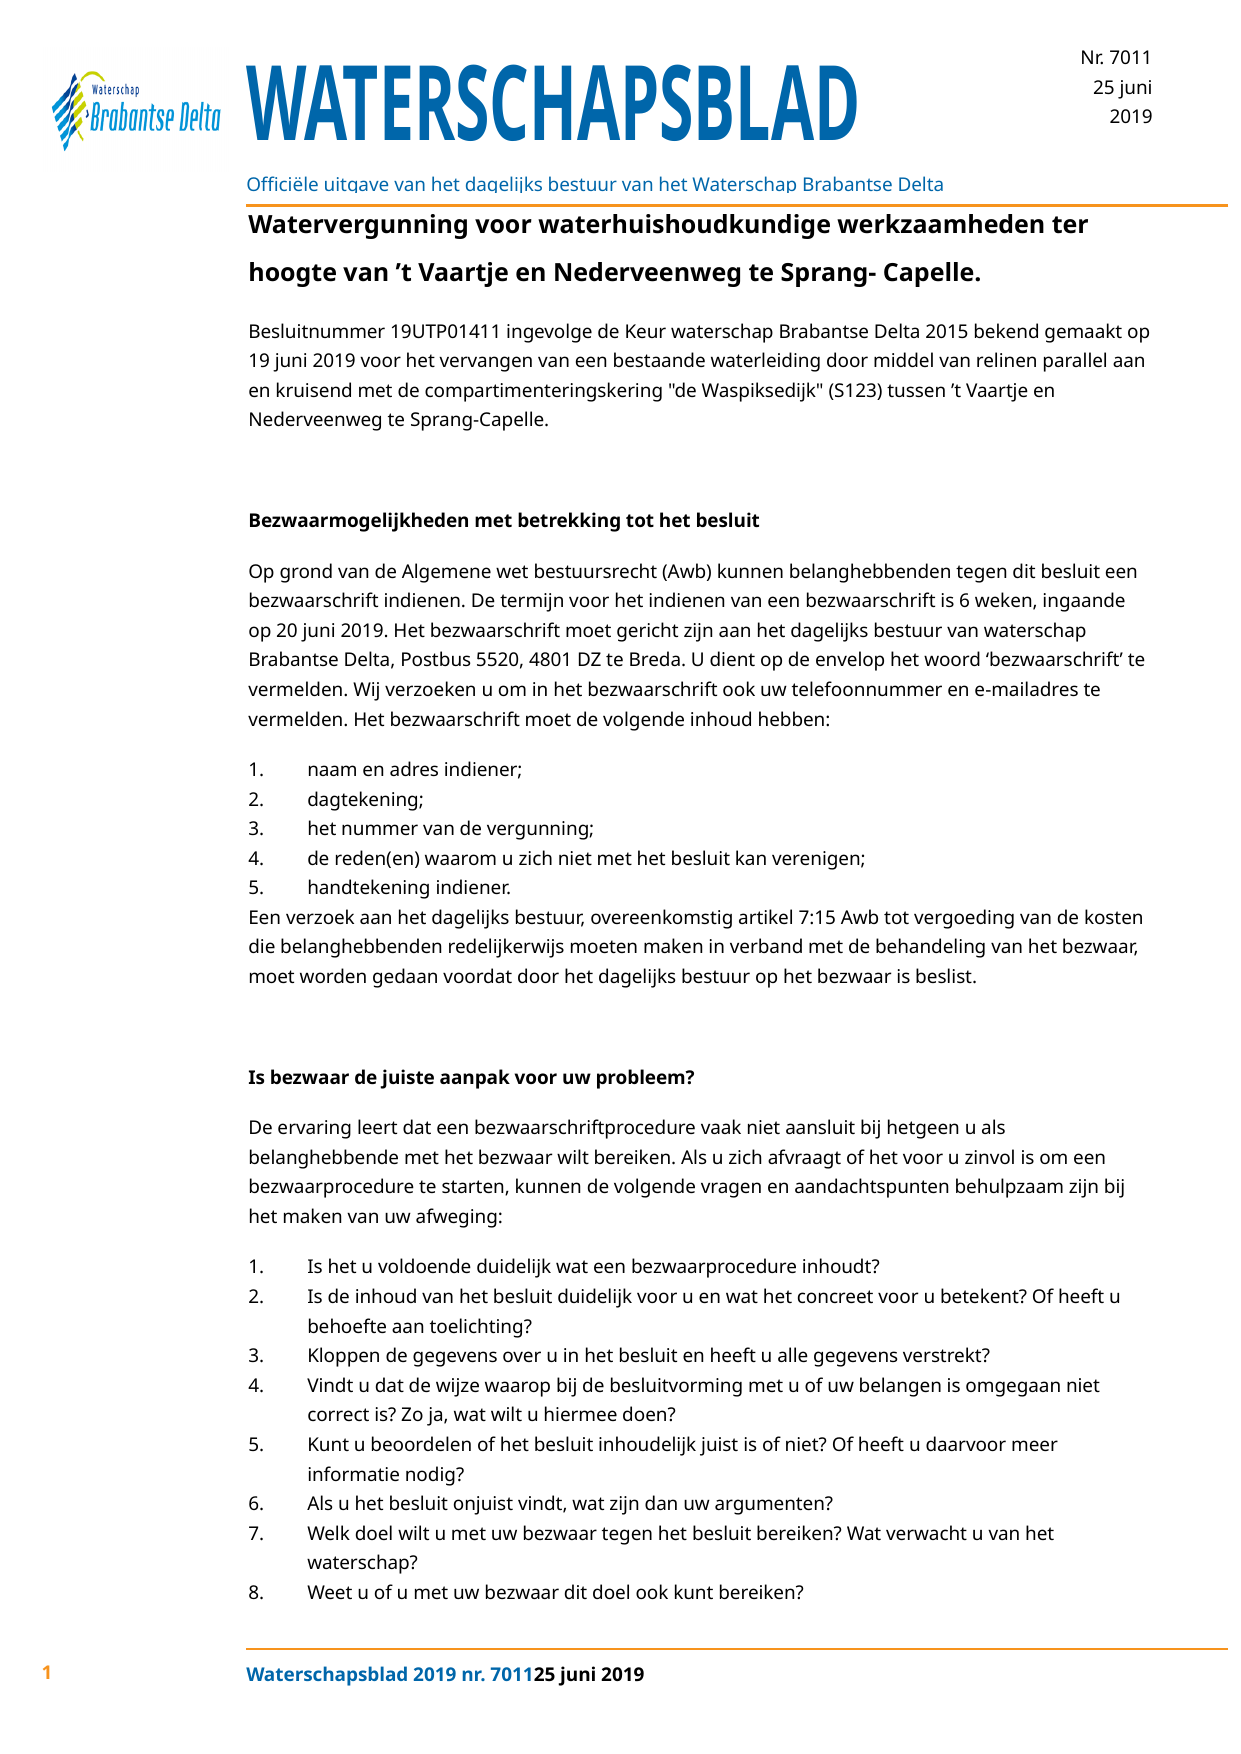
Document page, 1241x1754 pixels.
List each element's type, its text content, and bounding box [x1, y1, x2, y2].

picture [41, 47, 231, 172]
text Op grond van de Algemene wet bestuursrecht (Awb) kunnen belanghebbenden tegen dit besluit een bezwaarschrift indienen. De termijn voor het indienen van een bezwaarschrift is 6 weken, ingaande op 20 juni 2019. Het bezwaarschrift moet gericht zijn aan het dagelijks bestuur van waterschap Brabantse Delta, Postbus 5520, 4801 DZ te Breda. U dient op de envelop het woord ‘bezwaarschrift’ te vermelden. Wij verzoeken u om in het bezwaarschrift ook uw telefoonnummer en e‑mailadres te vermelden. Het bezwaarschrift moet de volgende inhoud hebben: [248, 558, 1152, 732]
list Welk doel wilt u met uw bezwaar tegen het besluit bereiken? Wat verwacht u van het waterschap? [248, 1520, 1152, 1575]
list Kunt u beoordelen of het besluit inhoudelijk juist is of niet? Of heeft u daarvoor meer informatie nodig? [248, 1431, 1152, 1487]
text De ervaring leert dat een bezwaarschriftprocedure vaak niet aansluit bij hetgeen u als belanghebbende met het bezwaar wilt bereiken. Als u zich afvraagt of het voor u zinvol is om een bezwaarprocedure te starten, kunnen de volgende vragen en aandachtspunten behulpzaam zijn bij het maken van uw afweging: [248, 1114, 1152, 1229]
text Een verzoek aan het dagelijks bestuur, overeenkomstig artikel 7:15 Awb tot vergoeding van de kosten die belanghebbenden redelijkerwijs moeten maken in verband met de behandeling van het bezwaar, moet worden gedaan voordat door het dagelijks bestuur op het bezwaar is beslist. [248, 904, 1152, 989]
list dagtekening; [248, 786, 1152, 812]
list Als u het besluit onjuist vindt, wat zijn dan uw argumenten? [248, 1490, 1152, 1516]
list handtekening indiener. [248, 874, 1152, 900]
list Is de inhoud van het besluit duidelijk voor u en wat het concreet voor u betekent? Of heeft u behoefte aan toelichting? [248, 1283, 1152, 1339]
text Besluitnummer 19UTP01411 ingevolge de Keur waterschap Brabantse Delta 2015 bekend gemaakt op 19 juni 2019 voor het vervangen van een bestaande waterleiding door middel van relinen parallel aan en kruisend met de compartimenteringskering "de Waspiksedijk" (S123) tussen ’t Vaartje en Nederveenweg te Sprang-Capelle. [248, 318, 1152, 432]
list Vindt u dat de wijze waarop bij de besluitvorming met u of uw belangen is omgegaan niet correct is? Zo ja, wat wilt u hiermee doen? [248, 1372, 1152, 1427]
text Watervergunning voor waterhuishoudkundige werkzaamheden ter hoogte van ’t Vaartje en Nederveenweg te Sprang- Capelle. [248, 207, 1152, 288]
list Is het u voldoende duidelijk wat een bezwaarprocedure inhoudt? [248, 1254, 1152, 1279]
text Is bezwaar de juiste aanpak voor uw probleem? [248, 1064, 1152, 1090]
list naam en adres indiener; [248, 756, 1152, 782]
list Kloppen de gegevens over u in het besluit en heeft u alle gegevens verstrekt? [248, 1342, 1152, 1368]
list Weet u of u met uw bezwaar dit doel ook kunt bereiken? [248, 1579, 1152, 1605]
text Bezwaarmogelijkheden met betrekking tot het besluit [248, 507, 1152, 533]
list het nummer van de vergunning; [248, 815, 1152, 841]
list de reden(en) waarom u zich niet met het besluit kan verenigen; [248, 845, 1152, 871]
